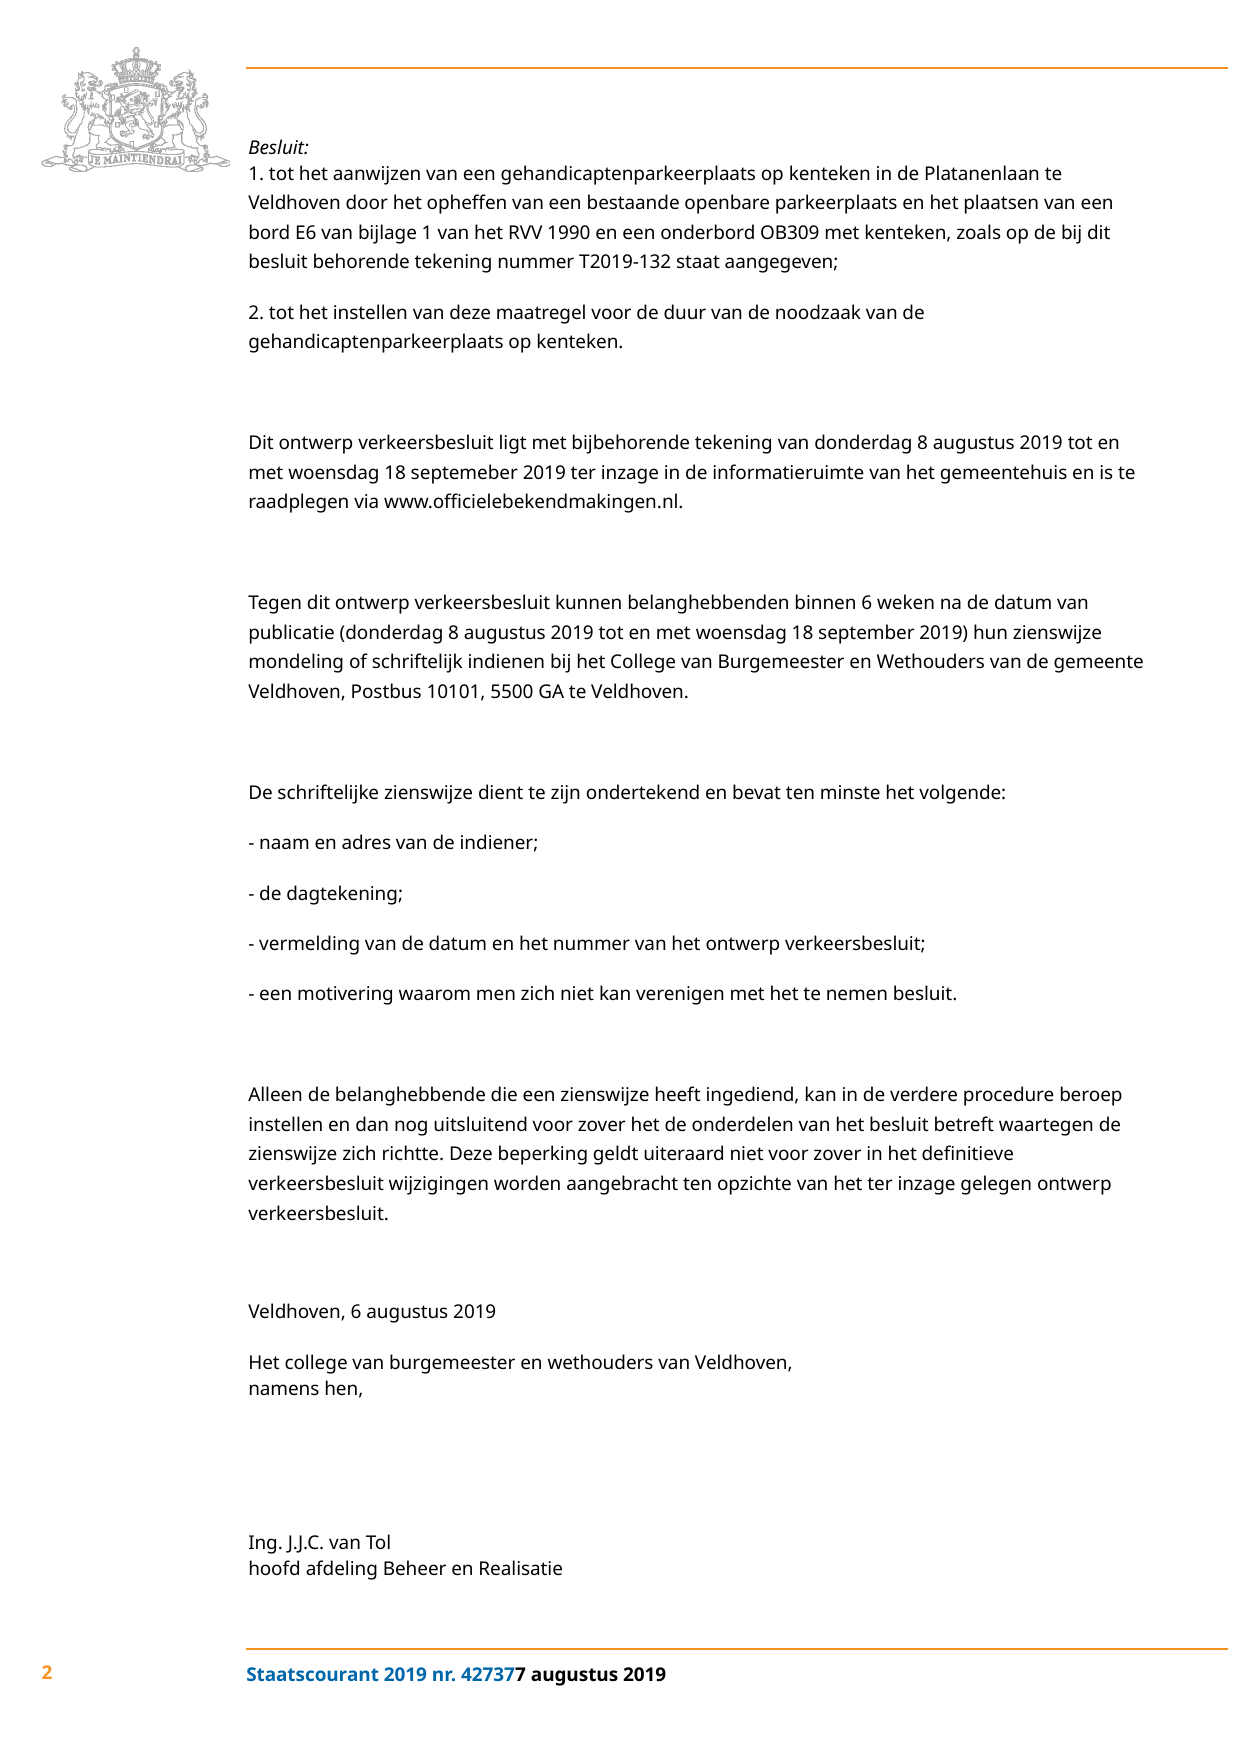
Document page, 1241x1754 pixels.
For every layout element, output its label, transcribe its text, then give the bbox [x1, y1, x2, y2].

text 2. tot het instellen van deze maatregel voor de duur van de noodzaak van de gehandicaptenparkeerplaats op kenteken. [248, 299, 1152, 354]
text De schriftelijke zienswijze dient te zijn ondertekend en bevat ten minste het volgende: [248, 779, 1152, 805]
text - vermelding van de datum en het nummer van het ontwerp verkeersbesluit; [248, 930, 1152, 956]
text - een motivering waarom men zich niet kan verenigen met het te nemen besluit. [248, 981, 1152, 1006]
text - naam en adres van de indiener; [248, 829, 1152, 855]
text namens hen, [248, 1375, 1152, 1401]
text Het college van burgemeester en wethouders van Veldhoven, [248, 1349, 1152, 1375]
text Dit ontwerp verkeersbesluit ligt met bijbehorende tekening van donderdag 8 augustus 2019 tot en met woensdag 18 septemeber 2019 ter inzage in de informatieruimte van het gemeentehuis en is te raadplegen via www.officielebekendmakingen.nl. [248, 429, 1152, 514]
text Alleen de belanghebbende die een zienswijze heeft ingediend, kan in de verdere procedure beroep instellen en dan nog uitsluitend voor zover het de onderdelen van het besluit betreft waartegen de zienswijze zich richtte. Deze beperking geldt uiteraard niet voor zover in het definitieve verkeersbesluit wijzigingen worden aangebracht ten opzichte van het ter inzage gelegen ontwerp verkeersbesluit. [248, 1081, 1152, 1226]
text 1. tot het aanwijzen van een gehandicaptenparkeerplaats op kenteken in de Platanenlaan te Veldhoven door het opheffen van een bestaande openbare parkeerplaats en het plaatsen van een bord E6 van bijlage 1 van het RVV 1990 en een onderbord OB309 met kenteken, zoals op de bij dit besluit behorende tekening nummer T2019-132 staat aangegeven; [248, 160, 1152, 274]
text - de dagtekening; [248, 880, 1152, 906]
picture [41, 47, 231, 172]
text Veldhoven, 6 augustus 2019 [248, 1298, 1152, 1324]
text Tegen dit ontwerp verkeersbesluit kunnen belanghebbenden binnen 6 weken na de datum van publicatie (donderdag 8 augustus 2019 tot en met woensdag 18 september 2019) hun zienswijze mondeling of schriftelijk indienen bij het College van Burgemeester en Wethouders van de gemeente Veldhoven, Postbus 10101, 5500 GA te Veldhoven. [248, 589, 1152, 704]
text Besluit: [248, 134, 1152, 160]
text hoofd afdeling Beheer en Realisatie [248, 1555, 1152, 1581]
text Ing. J.J.C. van Tol [248, 1529, 1152, 1555]
